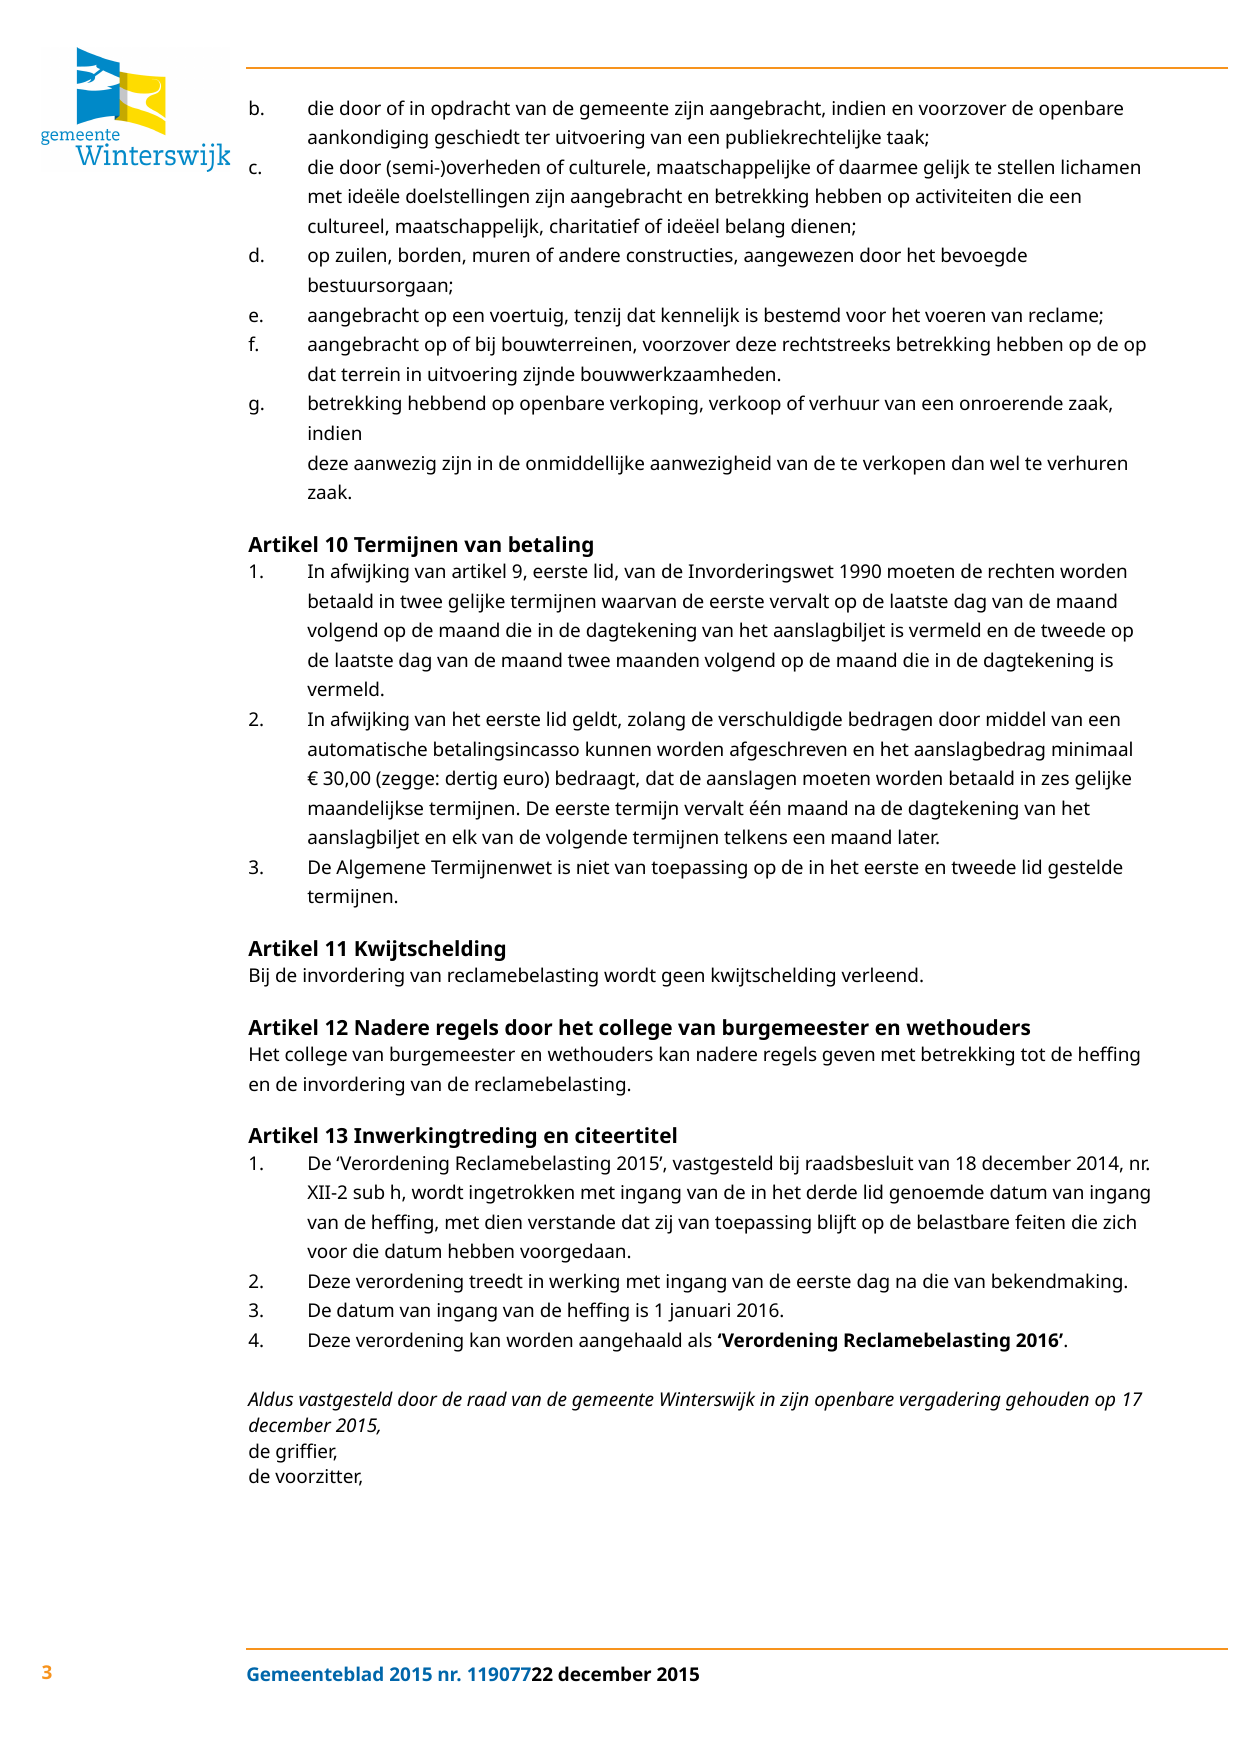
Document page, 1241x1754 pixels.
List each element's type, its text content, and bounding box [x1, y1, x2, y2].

text Aldus vastgesteld door de raad van de gemeente Winterswijk in zijn openbare vergadering gehouden op 17 december 2015, [248, 1386, 1152, 1438]
text de griffier, [248, 1438, 1152, 1464]
list die door (semi-)overheden of culturele, maatschappelijke of daarmee gelijk te stellen lichamen met ideële doelstellingen zijn aangebracht en betrekking hebben op activiteiten die een cultureel, maatschappelijk, charitatief of ideëel belang dienen; [248, 154, 1152, 239]
list aangebracht op een voertuig, tenzij dat kennelijk is bestemd voor het voeren van reclame; [248, 302, 1152, 328]
picture [225, 153, 231, 162]
text Het college van burgemeester en wethouders kan nadere regels geven met betrekking tot de heffing en de invordering van de reclamebelasting. [248, 1041, 1152, 1097]
list De datum van ingang van de heffing is 1 januari 2016. [248, 1298, 1152, 1323]
list op zuilen, borden, muren of andere constructies, aangewezen door het bevoegde [248, 243, 1152, 268]
list In afwijking van het eerste lid geldt, zolang de verschuldigde bedragen door middel van een automatische betalingsincasso kunnen worden afgeschreven en het aanslagbedrag minimaal [248, 706, 1152, 761]
list De ‘Verordening Reclamebelasting 2015’, vastgesteld bij raadsbesluit van 18 december 2014, nr. XII-2 sub h, wordt ingetrokken met ingang van de in het derde lid genoemde datum van ingang van de heffing, met dien verstande dat zij van toepassing blijft op de belastbare feiten die zich voor die datum hebben voorgedaan. [248, 1150, 1152, 1264]
picture [41, 47, 231, 172]
text Bij de invordering van reclamebelasting wordt geen kwijtschelding verleend. [248, 962, 1152, 988]
list bestuursorgaan; [248, 272, 1152, 298]
list betrekking hebbend op openbare verkoping, verkoop of verhuur van een onroerende zaak, indien [248, 391, 1152, 446]
text Artikel 11 Kwijtschelding [248, 934, 1152, 962]
list De Algemene Termijnenwet is niet van toepassing op de in het eerste en tweede lid gestelde termijnen. [248, 854, 1152, 909]
list In afwijking van artikel 9, eerste lid, van de Invorderingswet 1990 moeten de rechten worden betaald in twee gelijke termijnen waarvan de eerste vervalt op de laatste dag van de maand volgend op de maand die in de dagtekening van het aanslagbiljet is vermeld en de tweede op de laatste dag van de maand twee maanden volgend op de maand die in de dagtekening is vermeld. [248, 558, 1152, 702]
list die door of in opdracht van de gemeente zijn aangebracht, indien en voorzover de openbare aankondiging geschiedt ter uitvoering van een publiekrechtelijke taak; [248, 95, 1152, 150]
list deze aanwezig zijn in de onmiddellijke aanwezigheid van de te verkopen dan wel te verhuren zaak. [248, 450, 1152, 505]
list Deze verordening kan worden aangehaald als ‘Verordening Reclamebelasting 2016’. [248, 1327, 1152, 1353]
list € 30,00 (zegge: dertig euro) bedraagt, dat de aanslagen moeten worden betaald in zes gelijke maandelijkse termijnen. De eerste termijn vervalt één maand na de dagtekening van het aanslagbiljet en elk van de volgende termijnen telkens een maand later. [248, 765, 1152, 850]
list Deze verordening treedt in werking met ingang van de eerste dag na die van bekendmaking. [248, 1268, 1152, 1294]
text Artikel 12 Nadere regels door het college van burgemeester en wethouders [248, 1013, 1152, 1041]
text de voorzitter, [248, 1464, 1152, 1489]
text Artikel 10 Termijnen van betaling [248, 530, 1152, 558]
list aangebracht op of bij bouwterreinen, voorzover deze rechtstreeks betrekking hebben op de op dat terrein in uitvoering zijnde bouwwerkzaamheden. [248, 331, 1152, 387]
text Artikel 13 Inwerkingtreding en citeertitel [248, 1121, 1152, 1150]
